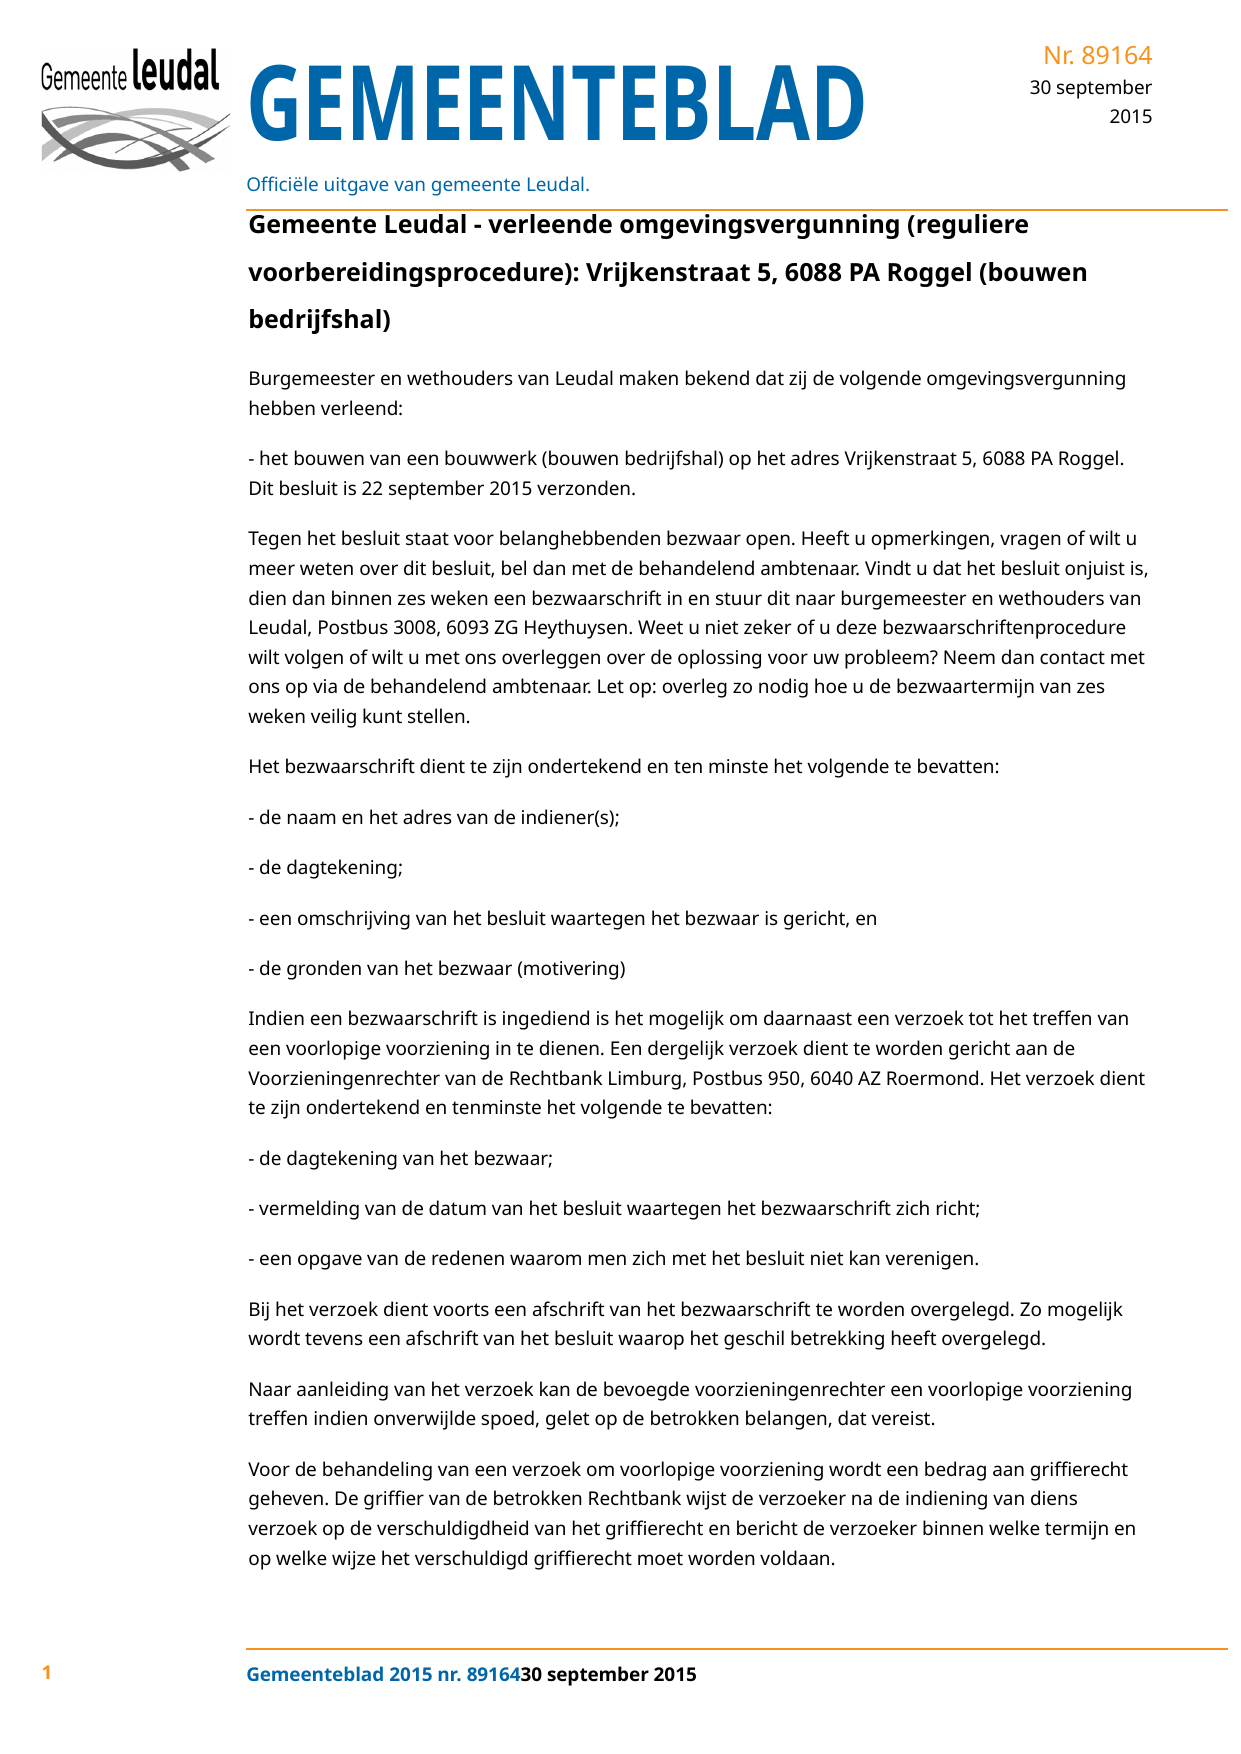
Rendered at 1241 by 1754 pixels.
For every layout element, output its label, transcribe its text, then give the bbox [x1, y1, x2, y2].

text Bij het verzoek dient voorts een afschrift van het bezwaarschrift te worden overgelegd. Zo mogelijk wordt tevens een afschrift van het besluit waarop het geschil betrekking heeft overgelegd. [248, 1296, 1152, 1351]
text - een omschrijving van het besluit waartegen het bezwaar is gericht, en [248, 905, 1152, 930]
text Het bezwaarschrift dient te zijn ondertekend en ten minste het volgende te bevatten: [248, 753, 1152, 779]
text - vermelding van de datum van het besluit waartegen het bezwaarschrift zich richt; [248, 1195, 1152, 1221]
text - een opgave van de redenen waarom men zich met het besluit niet kan verenigen. [248, 1246, 1152, 1271]
picture [41, 47, 231, 172]
text Voor de behandeling van een verzoek om voorlopige voorziening wordt een bedrag aan griffierecht geheven. De griffier van de betrokken Rechtbank wijst de verzoeker na de indiening van diens verzoek op de verschuldigdheid van het griffierecht en bericht de verzoeker binnen welke termijn en op welke wijze het verschuldigd griffierecht moet worden voldaan. [248, 1456, 1152, 1570]
text - het bouwen van een bouwwerk (bouwen bedrijfshal) op het adres Vrijkenstraat 5, 6088 PA Roggel. Dit besluit is 22 september 2015 verzonden. [248, 446, 1152, 501]
text - de dagtekening; [248, 854, 1152, 880]
text Tegen het besluit staat voor belanghebbenden bezwaar open. Heeft u opmerkingen, vragen of wilt u meer weten over dit besluit, bel dan met de behandelend ambtenaar. Vindt u dat het besluit onjuist is, dien dan binnen zes weken een bezwaarschrift in en stuur dit naar burgemeester en wethouders van Leudal, Postbus 3008, 6093 ZG Heythuysen. Weet u niet zeker of u deze bezwaarschriftenprocedure wilt volgen of wilt u met ons overleggen over de oplossing voor uw probleem? Neem dan contact met ons op via de behandelend ambtenaar. Let op: overleg zo nodig hoe u de bezwaartermijn van zes weken veilig kunt stellen. [248, 526, 1152, 729]
text Indien een bezwaarschrift is ingediend is het mogelijk om daarnaast een verzoek tot het treffen van een voorlopige voorziening in te dienen. Een dergelijk verzoek dient te worden gericht aan de Voorzieningenrechter van de Rechtbank Limburg, Postbus 950, 6040 AZ Roermond. Het verzoek dient te zijn ondertekend en tenminste het volgende te bevatten: [248, 1006, 1152, 1120]
text Burgemeester en wethouders van Leudal maken bekend dat zij de volgende omgevingsvergunning hebben verleend: [248, 366, 1152, 421]
text - de naam en het adres van de indiener(s); [248, 804, 1152, 829]
text - de gronden van het bezwaar (motivering) [248, 955, 1152, 981]
text - de dagtekening van het bezwaar; [248, 1145, 1152, 1170]
text Naar aanleiding van het verzoek kan de bevoegde voorzieningenrechter een voorlopige voorziening treffen indien onverwijlde spoed, gelet op de betrokken belangen, dat vereist. [248, 1376, 1152, 1431]
text Gemeente Leudal - verleende omgevingsvergunning (reguliere voorbereidingsprocedure): Vrijkenstraat 5, 6088 PA Roggel (bouwen bedrijfshal) [248, 211, 1152, 336]
